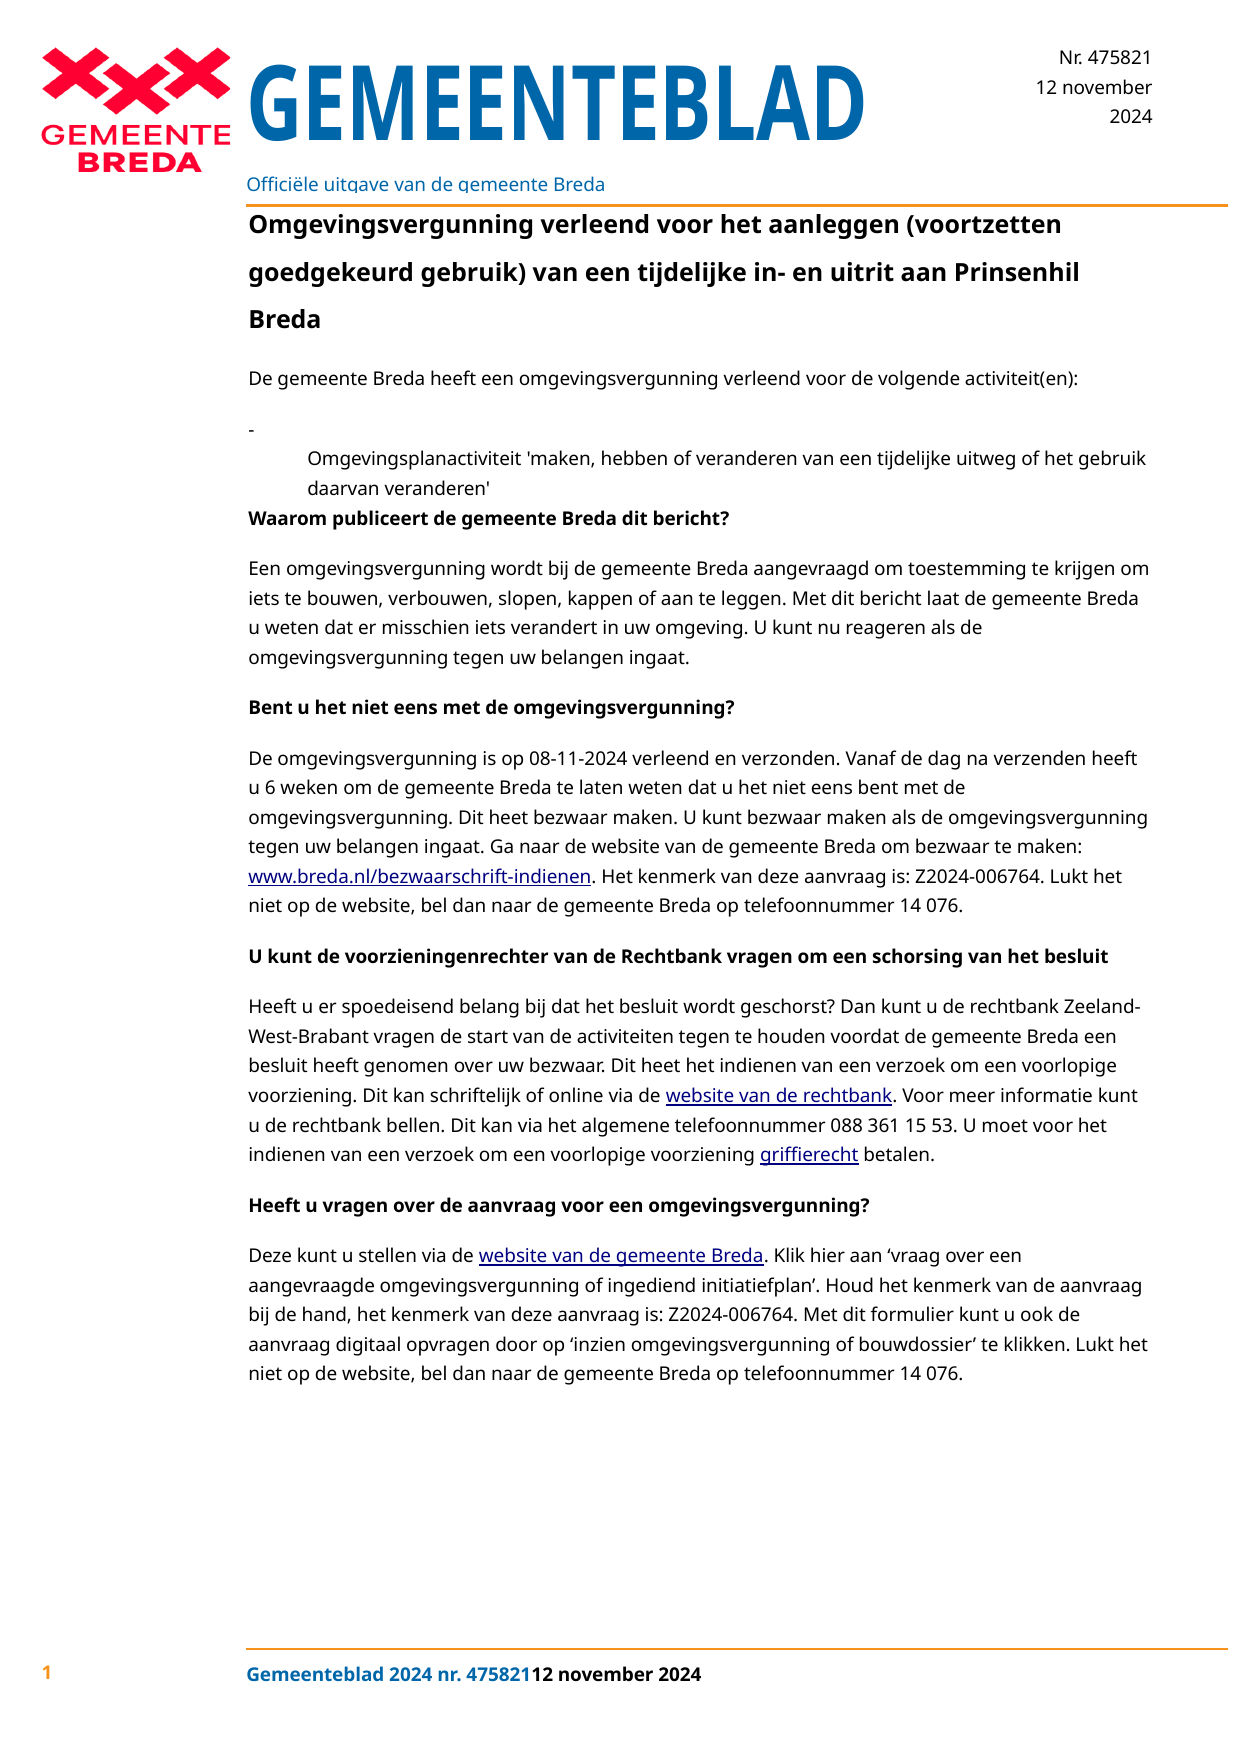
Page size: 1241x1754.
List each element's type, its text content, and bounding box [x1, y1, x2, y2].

text Een omgevingsvergunning wordt bij de gemeente Breda aangevraagd om toestemming te krijgen om iets te bouwen, verbouwen, slopen, kappen of aan te leggen. Met dit bericht laat de gemeente Breda u weten dat er misschien iets verandert in uw omgeving. U kunt nu reageren als de omgevingsvergunning tegen uw belangen ingaat. [248, 555, 1152, 669]
text Waarom publiceert de gemeente Breda dit bericht? [248, 505, 1152, 530]
picture [41, 47, 231, 172]
text U kunt de voorzieningenrechter van de Rechtbank vragen om een schorsing van het besluit [248, 943, 1152, 969]
text Omgevingsvergunning verleend voor het aanleggen (voortzetten goedgekeurd gebruik) van een tijdelijke in- en uitrit aan Prinsenhil Breda [248, 207, 1152, 336]
text Heeft u er spoedeisend belang bij dat het besluit wordt geschorst? Dan kunt u de rechtbank Zeeland-West-Brabant vragen de start van de activiteiten tegen te houden voordat de gemeente Breda een besluit heeft genomen over uw bezwaar. Dit heet het indienen van een verzoek om een voorlopige voorziening. Dit kan schriftelijk of online via de website van de rechtbank. Voor meer informatie kunt u de rechtbank bellen. Dit kan via het algemene telefoonnummer 088 361 15 53. U moet voor het indienen van een verzoek om een voorlopige voorziening griffierecht betalen. [248, 993, 1152, 1167]
text De gemeente Breda heeft een omgevingsvergunning verleend voor de volgende activiteit(en): [248, 366, 1152, 391]
text De omgevingsvergunning is op 08-11-2024 verleend en verzonden. Vanaf de dag na verzenden heeft u 6 weken om de gemeente Breda te laten weten dat u het niet eens bent met de omgevingsvergunning. Dit heet bezwaar maken. U kunt bezwaar maken als de omgevingsvergunning tegen uw belangen ingaat. Ga naar de website van de gemeente Breda om bezwaar te maken: www.breda.nl/bezwaarschrift-indienen. Het kenmerk van deze aanvraag is: Z2024-006764. Lukt het niet op de website, bel dan naar de gemeente Breda op telefoonnummer 14 076. [248, 745, 1152, 918]
text Bent u het niet eens met de omgevingsvergunning? [248, 694, 1152, 720]
text Heeft u vragen over de aanvraag voor een omgevingsvergunning? [248, 1192, 1152, 1217]
list Omgevingsplanactiviteit 'maken, hebben of veranderen van een tijdelijke uitweg of het gebruik daarvan veranderen' [248, 446, 1152, 501]
text Deze kunt u stellen via de website van de gemeente Breda. Klik hier aan ‘vraag over een aangevraagde omgevingsvergunning of ingediend initiatiefplan’. Houd het kenmerk van de aanvraag bij de hand, het kenmerk van deze aanvraag is: Z2024-006764. Met dit formulier kunt u ook de aanvraag digitaal opvragen door op ‘inzien omgevingsvergunning of bouwdossier’ te klikken. Lukt het niet op de website, bel dan naar de gemeente Breda op telefoonnummer 14 076. [248, 1242, 1152, 1386]
